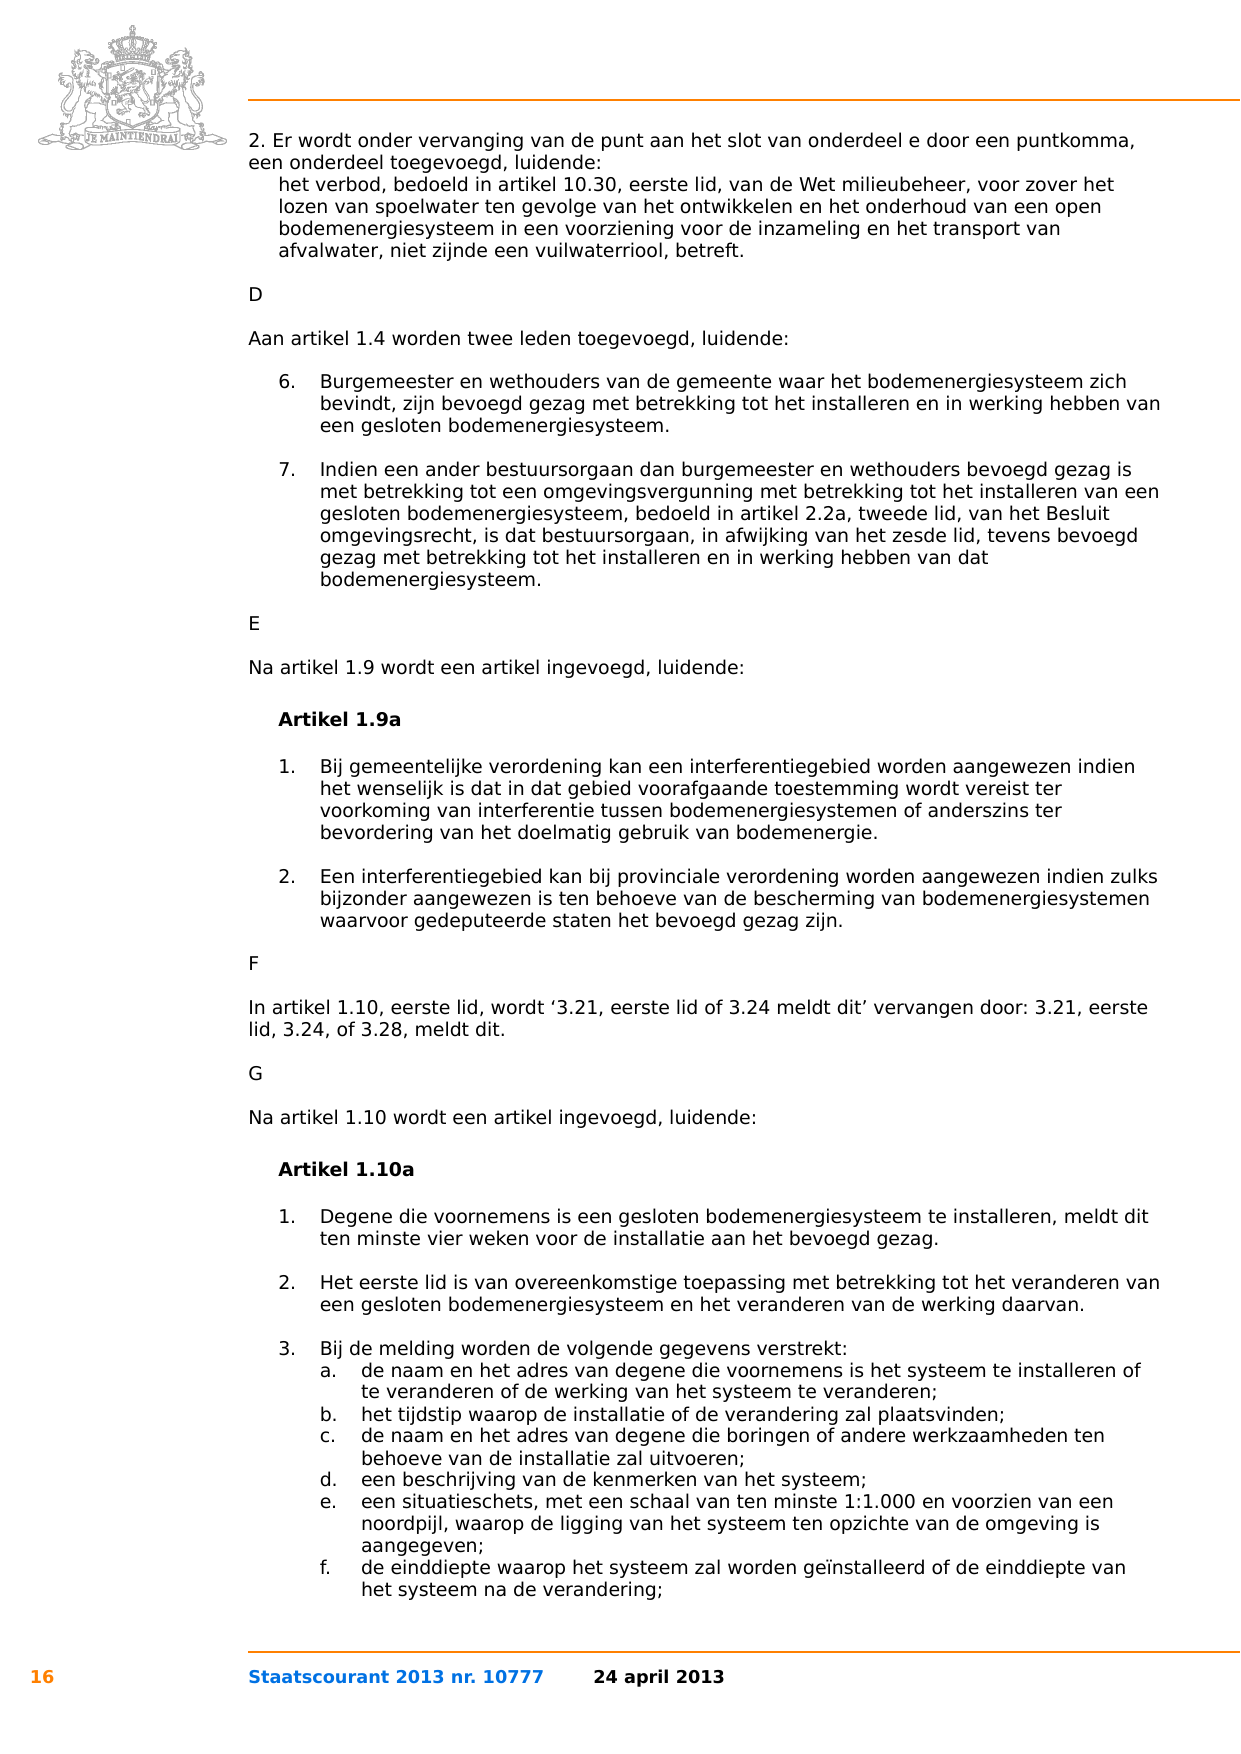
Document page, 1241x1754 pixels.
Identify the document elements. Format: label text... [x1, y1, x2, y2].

text f. de einddiepte waarop het systeem zal worden geïnstalleerd of de einddiepte van het systeem na de verandering; [319, 1557, 1163, 1601]
text F [248, 953, 1163, 975]
text 1. Bij gemeentelijke verordening kan een interferentiegebied worden aangewezen indien het wenselijk is dat in dat gebied voorafgaande toestemming wordt vereist ter voorkoming van interferentie tussen bodemenergiesystemen of anderszins ter bevordering van het doelmatig gebruik van bodemenergie. [278, 756, 1163, 844]
picture [38, 25, 227, 150]
text 3. Bij de melding worden de volgende gegevens verstrekt: [278, 1337, 1163, 1359]
text D [248, 284, 1163, 306]
text Aan artikel 1.4 worden twee leden toegevoegd, luidende: [248, 327, 1163, 349]
text G [248, 1063, 1163, 1085]
text 6. Burgemeester en wethouders van de gemeente waar het bodemenergiesysteem zich bevindt, zijn bevoegd gezag met betrekking tot het installeren en in werking hebben van een gesloten bodemenergiesysteem. [278, 371, 1163, 437]
text In artikel 1.10, eerste lid, wordt ‘3.21, eerste lid of 3.24 meldt dit’ vervangen door: 3.21, eerste lid, 3.24, of 3.28, meldt dit. [248, 997, 1163, 1041]
text d. een beschrijving van de kenmerken van het systeem; [319, 1469, 1163, 1491]
text 7. Indien een ander bestuursorgaan dan burgemeester en wethouders bevoegd gezag is met betrekking tot een omgevingsvergunning met betrekking tot het installeren van een gesloten bodemenergiesysteem, bedoeld in artikel 2.2a, tweede lid, van het Besluit omgevingsrecht, is dat bestuursorgaan, in afwijking van het zesde lid, tevens bevoegd gezag met betrekking tot het installeren en in werking hebben van dat bodemenergiesysteem. [278, 459, 1163, 591]
text het verbod, bedoeld in artikel 10.30, eerste lid, van de Wet milieubeheer, voor zover het lozen van spoelwater ten gevolge van het ontwikkelen en het onderhoud van een open bodemenergiesysteem in een voorziening voor de inzameling en het transport van afvalwater, niet zijnde een vuilwaterriool, betreft. [278, 174, 1163, 262]
text Na artikel 1.10 wordt een artikel ingevoegd, luidende: [248, 1107, 1163, 1129]
text b. het tijdstip waarop de installatie of de verandering zal plaatsvinden; [319, 1403, 1163, 1425]
text 2. Er wordt onder vervanging van de punt aan het slot van onderdeel e door een puntkomma, een onderdeel toegevoegd, luidende: [248, 130, 1163, 174]
text 2. Het eerste lid is van overeenkomstige toepassing met betrekking tot het veranderen van een gesloten bodemenergiesysteem en het veranderen van de werking daarvan. [278, 1272, 1163, 1316]
text 1. Degene die voornemens is een gesloten bodemenergiesysteem te installeren, meldt dit ten minste vier weken voor de installatie aan het bevoegd gezag. [278, 1206, 1163, 1250]
text Na artikel 1.9 wordt een artikel ingevoegd, luidende: [248, 657, 1163, 679]
text E [248, 613, 1163, 635]
text 2. Een interferentiegebied kan bij provinciale verordening worden aangewezen indien zulks bijzonder aangewezen is ten behoeve van de bescherming van bodemenergiesystemen waarvoor gedeputeerde staten het bevoegd gezag zijn. [278, 866, 1163, 931]
text a. de naam en het adres van degene die voornemens is het systeem te installeren of te veranderen of de werking van het systeem te veranderen; [319, 1359, 1163, 1403]
subtitle Artikel 1.9a [278, 709, 1163, 731]
text e. een situatieschets, met een schaal van ten minste 1:1.000 en voorzien van een noordpijl, waarop de ligging van het systeem ten opzichte van de omgeving is aangegeven; [319, 1491, 1163, 1557]
subtitle Artikel 1.10a [278, 1159, 1163, 1181]
text c. de naam en het adres van degene die boringen of andere werkzaamheden ten behoeve van de installatie zal uitvoeren; [319, 1425, 1163, 1469]
